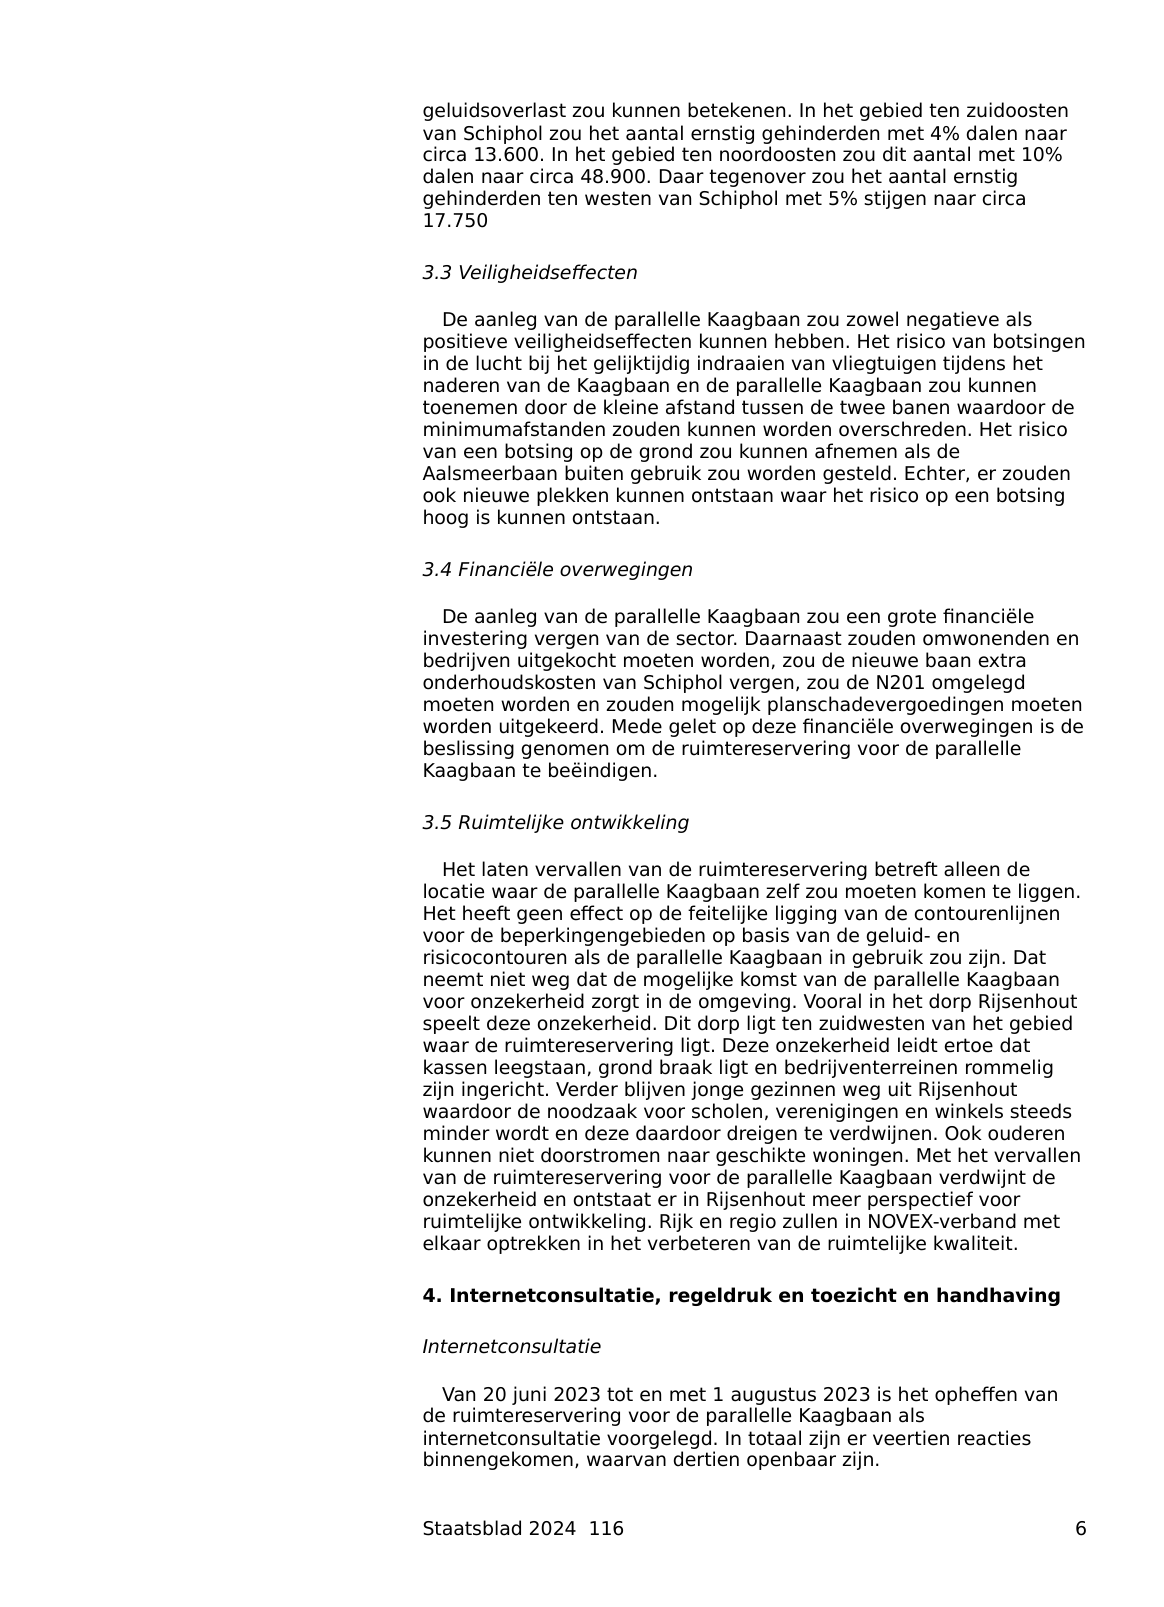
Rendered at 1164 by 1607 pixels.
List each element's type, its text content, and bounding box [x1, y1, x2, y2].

subtitle 4. Internetconsultatie, regeldruk en toezicht en handhaving [422, 1284, 1087, 1306]
subtitle 3.3 Veiligheidseffecten [422, 262, 1087, 284]
text geluidsoverlast zou kunnen betekenen. In het gebied ten zuidoosten van Schiphol zou het aantal ernstig gehinderden met 4% dalen naar circa 13.600. In het gebied ten noordoosten zou dit aantal met 10% dalen naar circa 48.900. Daar tegenover zou het aantal ernstig gehinderden ten westen van Schiphol met 5% stijgen naar circa 17.750 [422, 100, 1087, 232]
subtitle 3.5 Ruimtelijke ontwikkeling [422, 812, 1087, 834]
text De aanleg van de parallelle Kaagbaan zou een grote financiële investering vergen van de sector. Daarnaast zouden omwonenden en bedrijven uitgekocht moeten worden, zou de nieuwe baan extra onderhoudskosten van Schiphol vergen, zou de N201 omgelegd moeten worden en zouden mogelijk planschadevergoedingen moeten worden uitgekeerd. Mede gelet op deze financiële overwegingen is de beslissing genomen om de ruimtereservering voor de parallelle Kaagbaan te beëindigen. [422, 606, 1087, 782]
subtitle 3.4 Financiële overwegingen [422, 559, 1087, 581]
subtitle Internetconsultatie [422, 1336, 1087, 1358]
text De aanleg van de parallelle Kaagbaan zou zowel negatieve als positieve veiligheidseffecten kunnen hebben. Het risico van botsingen in de lucht bij het gelijktijdig indraaien van vliegtuigen tijdens het naderen van de Kaagbaan en de parallelle Kaagbaan zou kunnen toenemen door de kleine afstand tussen de twee banen waardoor de minimumafstanden zouden kunnen worden overschreden. Het risico van een botsing op de grond zou kunnen afnemen als de Aalsmeerbaan buiten gebruik zou worden gesteld. Echter, er zouden ook nieuwe plekken kunnen ontstaan waar het risico op een botsing hoog is kunnen ontstaan. [422, 309, 1087, 529]
text Het laten vervallen van de ruimtereservering betreft alleen de locatie waar de parallelle Kaagbaan zelf zou moeten komen te liggen. Het heeft geen effect op de feitelijke ligging van de contourenlijnen voor de beperkingengebieden op basis van de geluid- en risicocontouren als de parallelle Kaagbaan in gebruik zou zijn. Dat neemt niet weg dat de mogelijke komst van de parallelle Kaagbaan voor onzekerheid zorgt in de omgeving. Vooral in het dorp Rijsenhout speelt deze onzekerheid. Dit dorp ligt ten zuidwesten van het gebied waar de ruimtereservering ligt. Deze onzekerheid leidt ertoe dat kassen leegstaan, grond braak ligt en bedrijventerreinen rommelig zijn ingericht. Verder blijven jonge gezinnen weg uit Rijsenhout waardoor de noodzaak voor scholen, verenigingen en winkels steeds minder wordt en deze daardoor dreigen te verdwijnen. Ook ouderen kunnen niet doorstromen naar geschikte woningen. Met het vervallen van de ruimtereservering voor de parallelle Kaagbaan verdwijnt de onzekerheid en ontstaat er in Rijsenhout meer perspectief voor ruimtelijke ontwikkeling. Rijk en regio zullen in NOVEX-verband met elkaar optrekken in het verbeteren van de ruimtelijke kwaliteit. [422, 859, 1087, 1254]
text Van 20 juni 2023 tot en met 1 augustus 2023 is het opheffen van de ruimtereservering voor de parallelle Kaagbaan als internetconsultatie voorgelegd. In totaal zijn er veertien reacties binnengekomen, waarvan dertien openbaar zijn. [422, 1383, 1087, 1471]
